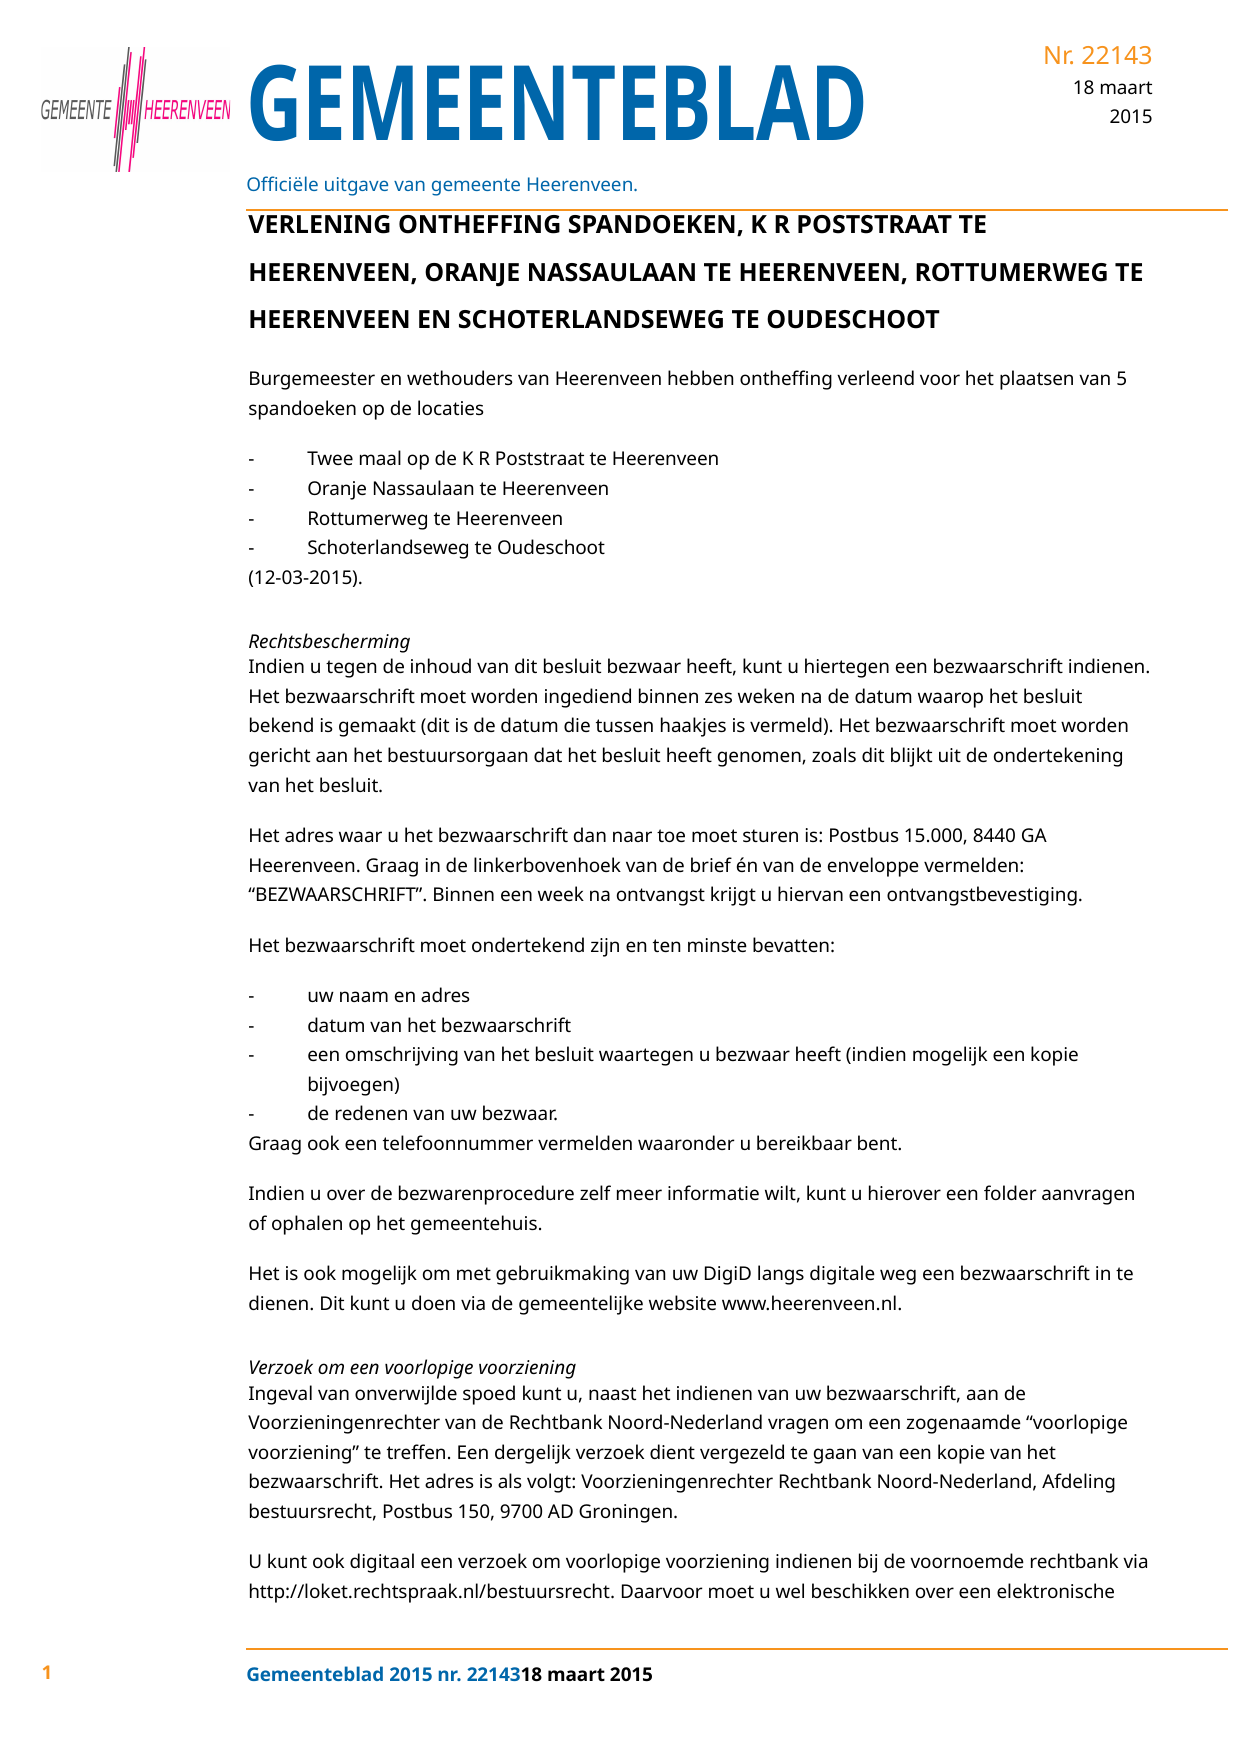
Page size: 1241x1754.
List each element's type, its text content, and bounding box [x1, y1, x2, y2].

text (12-03-2015). [248, 564, 1152, 589]
text Het adres waar u het bezwaarschrift dan naar toe moet sturen is: Postbus 15.000, 8440 GA Heerenveen. Graag in de linkerbovenhoek van de brief én van de enveloppe vermelden: “BEZWAARSCHRIFT”. Binnen een week na ontvangst krijgt u hiervan een ontvangstbevestiging. [248, 822, 1152, 907]
text Graag ook een telefoonnummer vermelden waaronder u bereikbaar bent. [248, 1130, 1152, 1156]
list datum van het bezwaarschrift [248, 1012, 1152, 1038]
list de redenen van uw bezwaar. [248, 1101, 1152, 1126]
list uw naam en adres [248, 982, 1152, 1008]
text VERLENING ONTHEFFING SPANDOEKEN, K R POSTSTRAAT TE HEERENVEEN, ORANJE NASSAULAAN TE HEERENVEEN, ROTTUMERWEG TE HEERENVEEN EN SCHOTERLANDSEWEG TE OUDESCHOOT [248, 211, 1152, 336]
text Ingeval van onverwijlde spoed kunt u, naast het indienen van uw bezwaarschrift, aan de Voorzieningenrechter van de Rechtbank Noord-Nederland vragen om een zogenaamde “voorlopige voorziening” te treffen. Een dergelijk verzoek dient vergezeld te gaan van een kopie van het bezwaarschrift. Het adres is als volgt: Voorzieningenrechter Rechtbank Noord-Nederland, Afdeling bestuursrecht, Postbus 150, 9700 AD Groningen. [248, 1380, 1152, 1524]
list Oranje Nassaulaan te Heerenveen [248, 475, 1152, 501]
text Burgemeester en wethouders van Heerenveen hebben ontheffing verleend voor het plaatsen van 5 spandoeken op de locaties [248, 366, 1152, 421]
text Rechtsbescherming [248, 628, 1152, 653]
list Twee maal op de K R Poststraat te Heerenveen [248, 446, 1152, 471]
list Schoterlandseweg te Oudeschoot [248, 534, 1152, 560]
picture [41, 47, 231, 172]
text U kunt ook digitaal een verzoek om voorlopige voorziening indienen bij de voornoemde rechtbank via http://loket.rechtspraak.nl/bestuursrecht. Daarvoor moet u wel beschikken over een elektronische [248, 1549, 1152, 1604]
text Het is ook mogelijk om met gebruikmaking van uw DigiD langs digitale weg een bezwaarschrift in te dienen. Dit kunt u doen via de gemeentelijke website www.heerenveen.nl. [248, 1261, 1152, 1316]
text Verzoek om een voorlopige voorziening [248, 1354, 1152, 1380]
text Indien u tegen de inhoud van dit besluit bezwaar heeft, kunt u hiertegen een bezwaarschrift indienen. Het bezwaarschrift moet worden ingediend binnen zes weken na de datum waarop het besluit bekend is gemaakt (dit is de datum die tussen haakjes is vermeld). Het bezwaarschrift moet worden gericht aan het bestuursorgaan dat het besluit heeft genomen, zoals dit blijkt uit de ondertekening van het besluit. [248, 653, 1152, 798]
text Indien u over de bezwarenprocedure zelf meer informatie wilt, kunt u hierover een folder aanvragen of ophalen op het gemeentehuis. [248, 1181, 1152, 1236]
list een omschrijving van het besluit waartegen u bezwaar heeft (indien mogelijk een kopie bijvoegen) [248, 1041, 1152, 1097]
text Het bezwaarschrift moet ondertekend zijn en ten minste bevatten: [248, 932, 1152, 958]
list Rottumerweg te Heerenveen [248, 505, 1152, 530]
